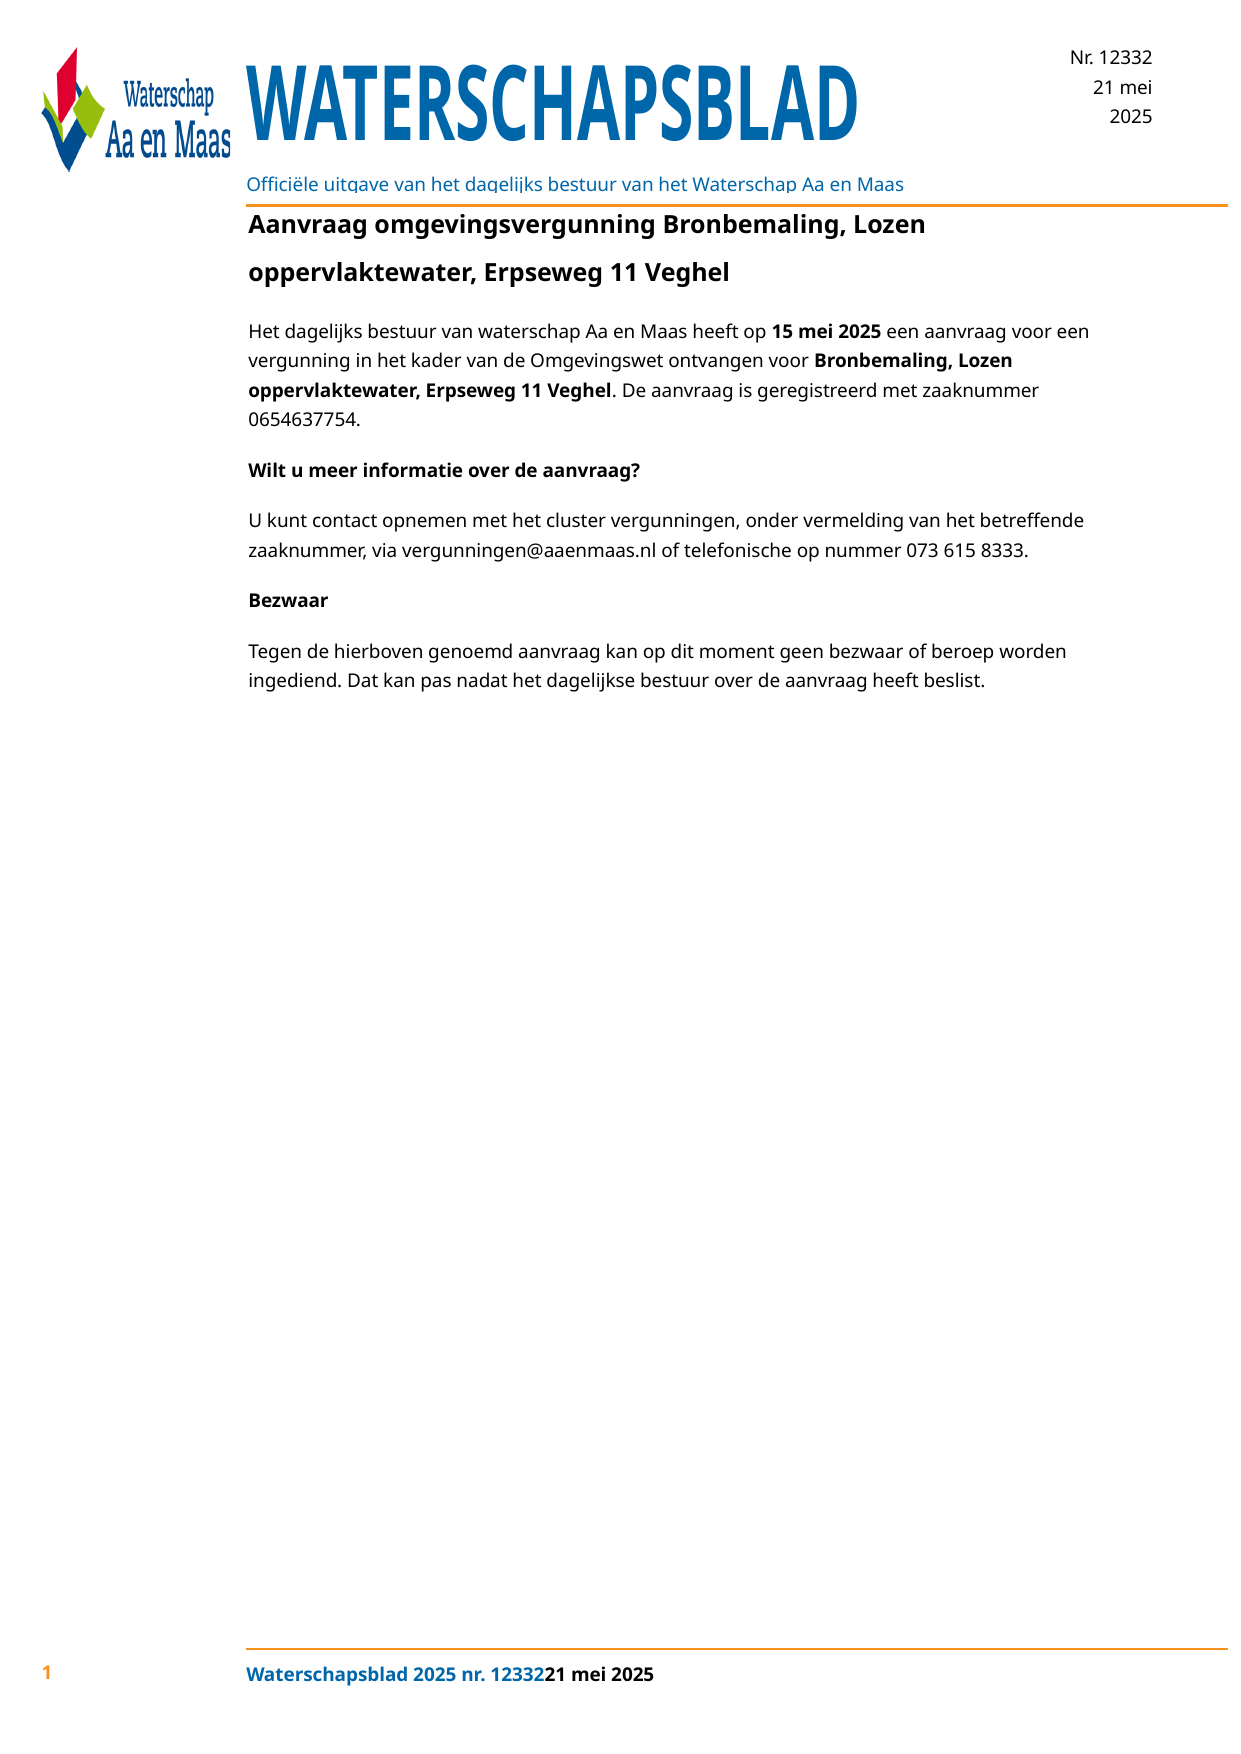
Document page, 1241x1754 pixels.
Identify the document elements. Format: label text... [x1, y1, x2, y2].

text U kunt contact opnemen met het cluster vergunningen, onder vermelding van het betreffende zaaknummer, via vergunningen@aaenmaas.nl of telefonische op nummer 073 615 8333. [248, 507, 1152, 563]
text Wilt u meer informatie over de aanvraag? [248, 457, 1152, 483]
picture [41, 47, 231, 172]
text Aanvraag omgevingsvergunning Bronbemaling, Lozen oppervlaktewater, Erpseweg 11 Veghel [248, 207, 1152, 288]
text Bezwaar [248, 587, 1152, 613]
text Het dagelijks bestuur van waterschap Aa en Maas heeft op 15 mei 2025 een aanvraag voor een vergunning in het kader van de Omgevingswet ontvangen voor Bronbemaling, Lozen oppervlaktewater, Erpseweg 11 Veghel. De aanvraag is geregistreerd met zaaknummer 0654637754. [248, 318, 1152, 432]
text Tegen de hierboven genoemd aanvraag kan op dit moment geen bezwaar of beroep worden ingediend. Dat kan pas nadat het dagelijkse bestuur over de aanvraag heeft beslist. [248, 638, 1152, 693]
